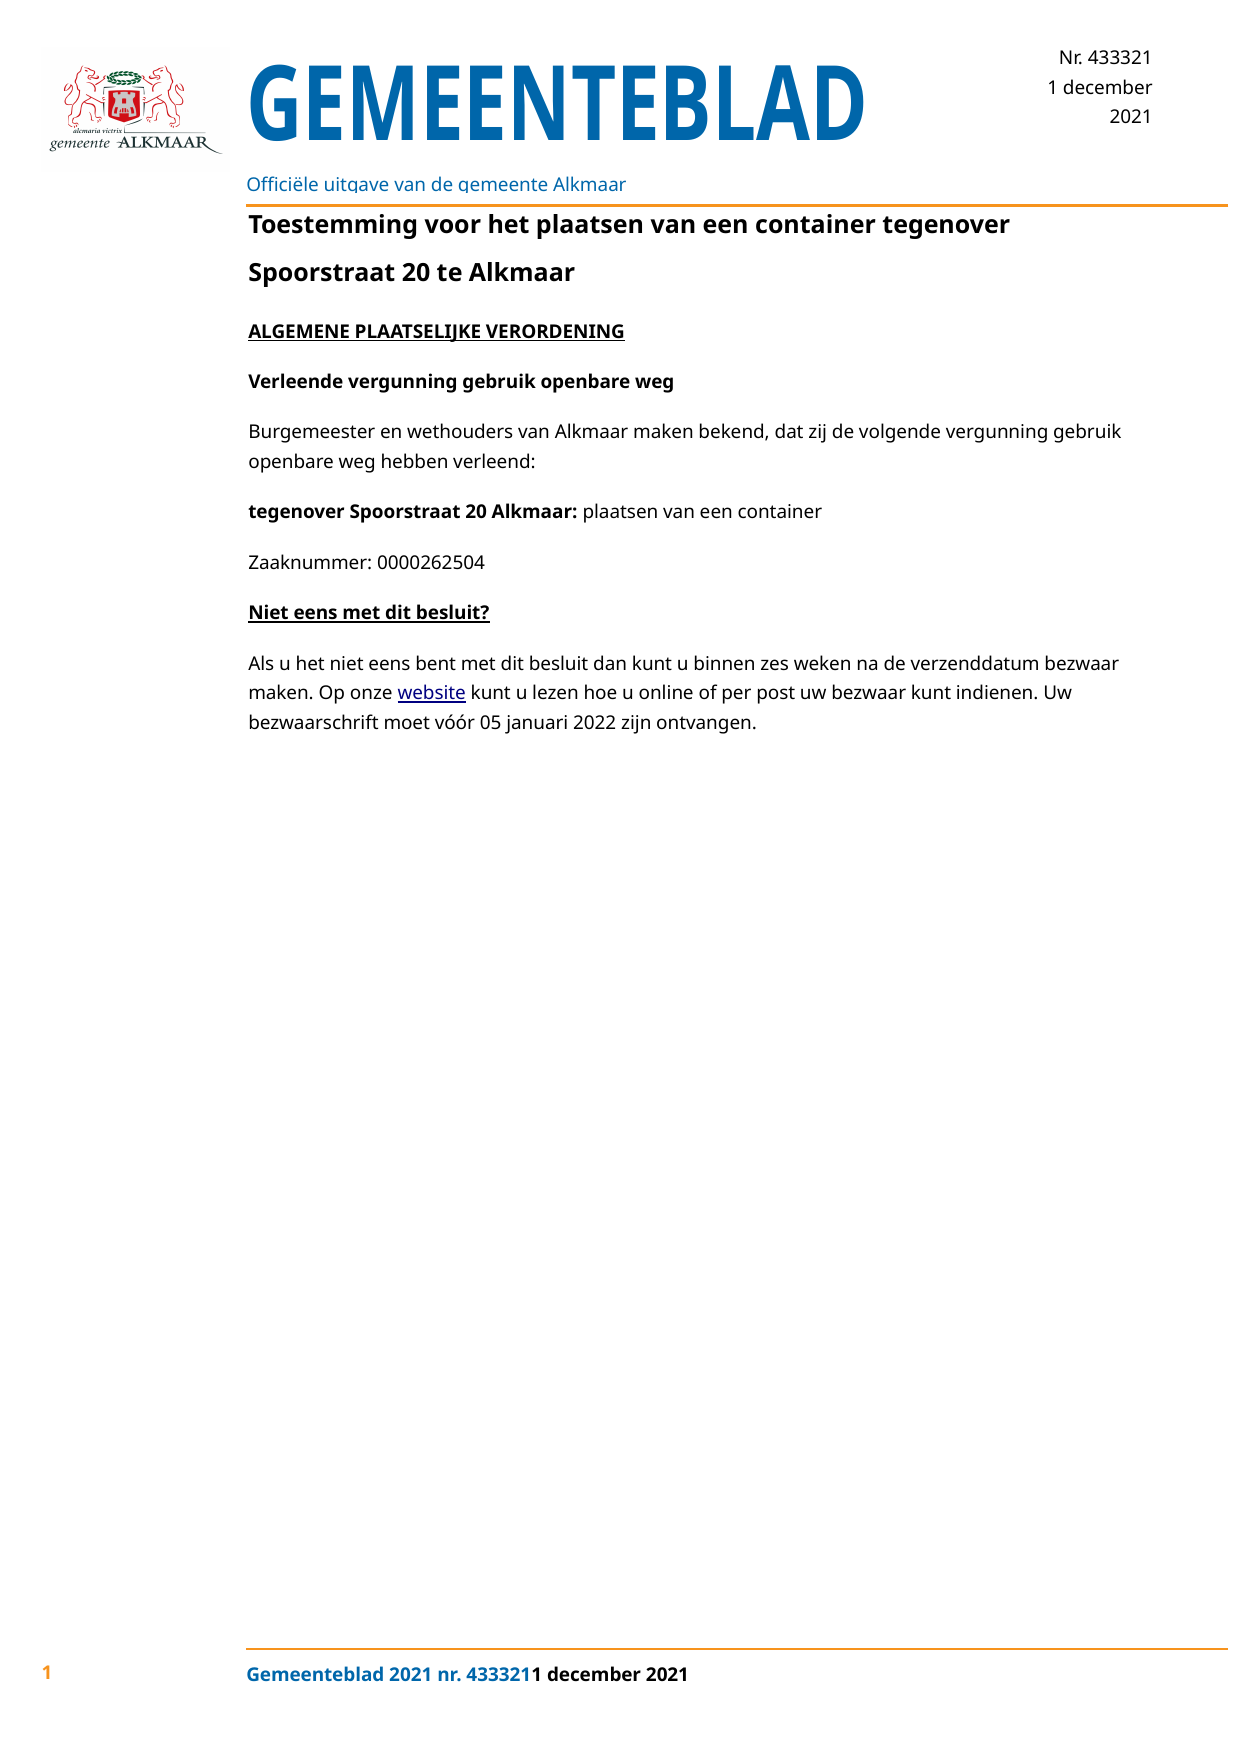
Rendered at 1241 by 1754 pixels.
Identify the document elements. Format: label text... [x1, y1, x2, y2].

text Verleende vergunning gebruik openbare weg [248, 368, 1152, 394]
text Toestemming voor het plaatsen van een container tegenover Spoorstraat 20 te Alkmaar [248, 207, 1152, 288]
text tegenover Spoorstraat 20 Alkmaar: plaatsen van een container [248, 499, 1152, 524]
text ALGEMENE PLAATSELIJKE VERORDENING [248, 318, 1152, 344]
text Als u het niet eens bent met dit besluit dan kunt u binnen zes weken na de verzenddatum bezwaar maken. Op onze website kunt u lezen hoe u online of per post uw bezwaar kunt indienen. Uw bezwaarschrift moet vóór 05 januari 2022 zijn ontvangen. [248, 650, 1152, 735]
text Zaaknummer: 0000262504 [248, 549, 1152, 575]
text Niet eens met dit besluit? [248, 599, 1152, 625]
picture [41, 47, 231, 172]
text Burgemeester en wethouders van Alkmaar maken bekend, dat zij de volgende vergunning gebruik openbare weg hebben verleend: [248, 419, 1152, 474]
